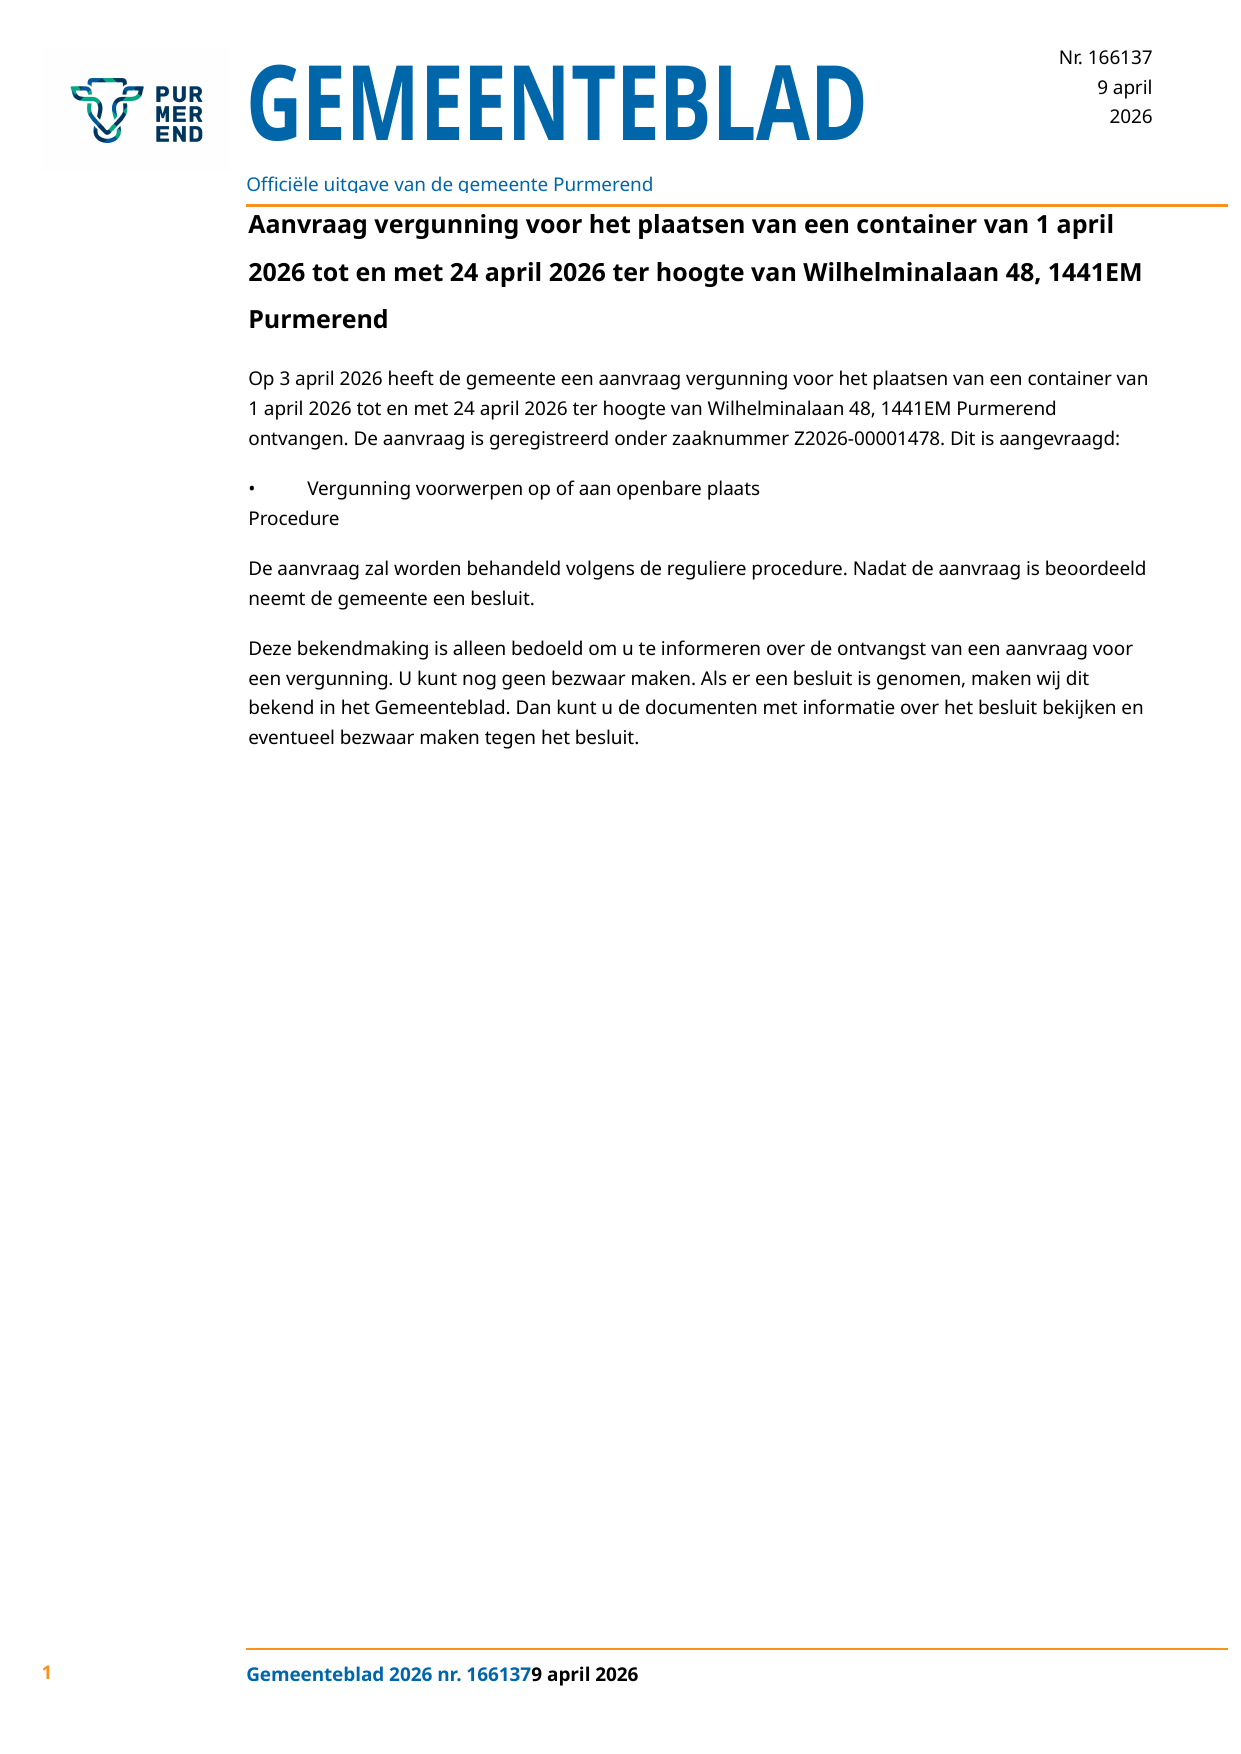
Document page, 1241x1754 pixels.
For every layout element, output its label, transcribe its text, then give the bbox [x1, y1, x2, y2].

picture [41, 47, 231, 172]
text De aanvraag zal worden behandeld volgens de reguliere procedure. Nadat de aanvraag is beoordeeld neemt de gemeente een besluit. [248, 555, 1152, 610]
text Procedure [248, 505, 1152, 530]
text Op 3 april 2026 heeft de gemeente een aanvraag vergunning voor het plaatsen van een container van 1 april 2026 tot en met 24 april 2026 ter hoogte van Wilhelminalaan 48, 1441EM Purmerend ontvangen. De aanvraag is geregistreerd onder zaaknummer Z2026-00001478. Dit is aangevraagd: [248, 366, 1152, 450]
text Deze bekendmaking is alleen bedoeld om u te informeren over de ontvangst van een aanvraag voor een vergunning. U kunt nog geen bezwaar maken. Als er een besluit is genomen, maken wij dit bekend in het Gemeenteblad. Dan kunt u de documenten met informatie over het besluit bekijken en eventueel bezwaar maken tegen het besluit. [248, 635, 1152, 749]
list Vergunning voorwerpen op of aan openbare plaats [248, 475, 1152, 501]
text Aanvraag vergunning voor het plaatsen van een container van 1 april 2026 tot en met 24 april 2026 ter hoogte van Wilhelminalaan 48, 1441EM Purmerend [248, 207, 1152, 336]
